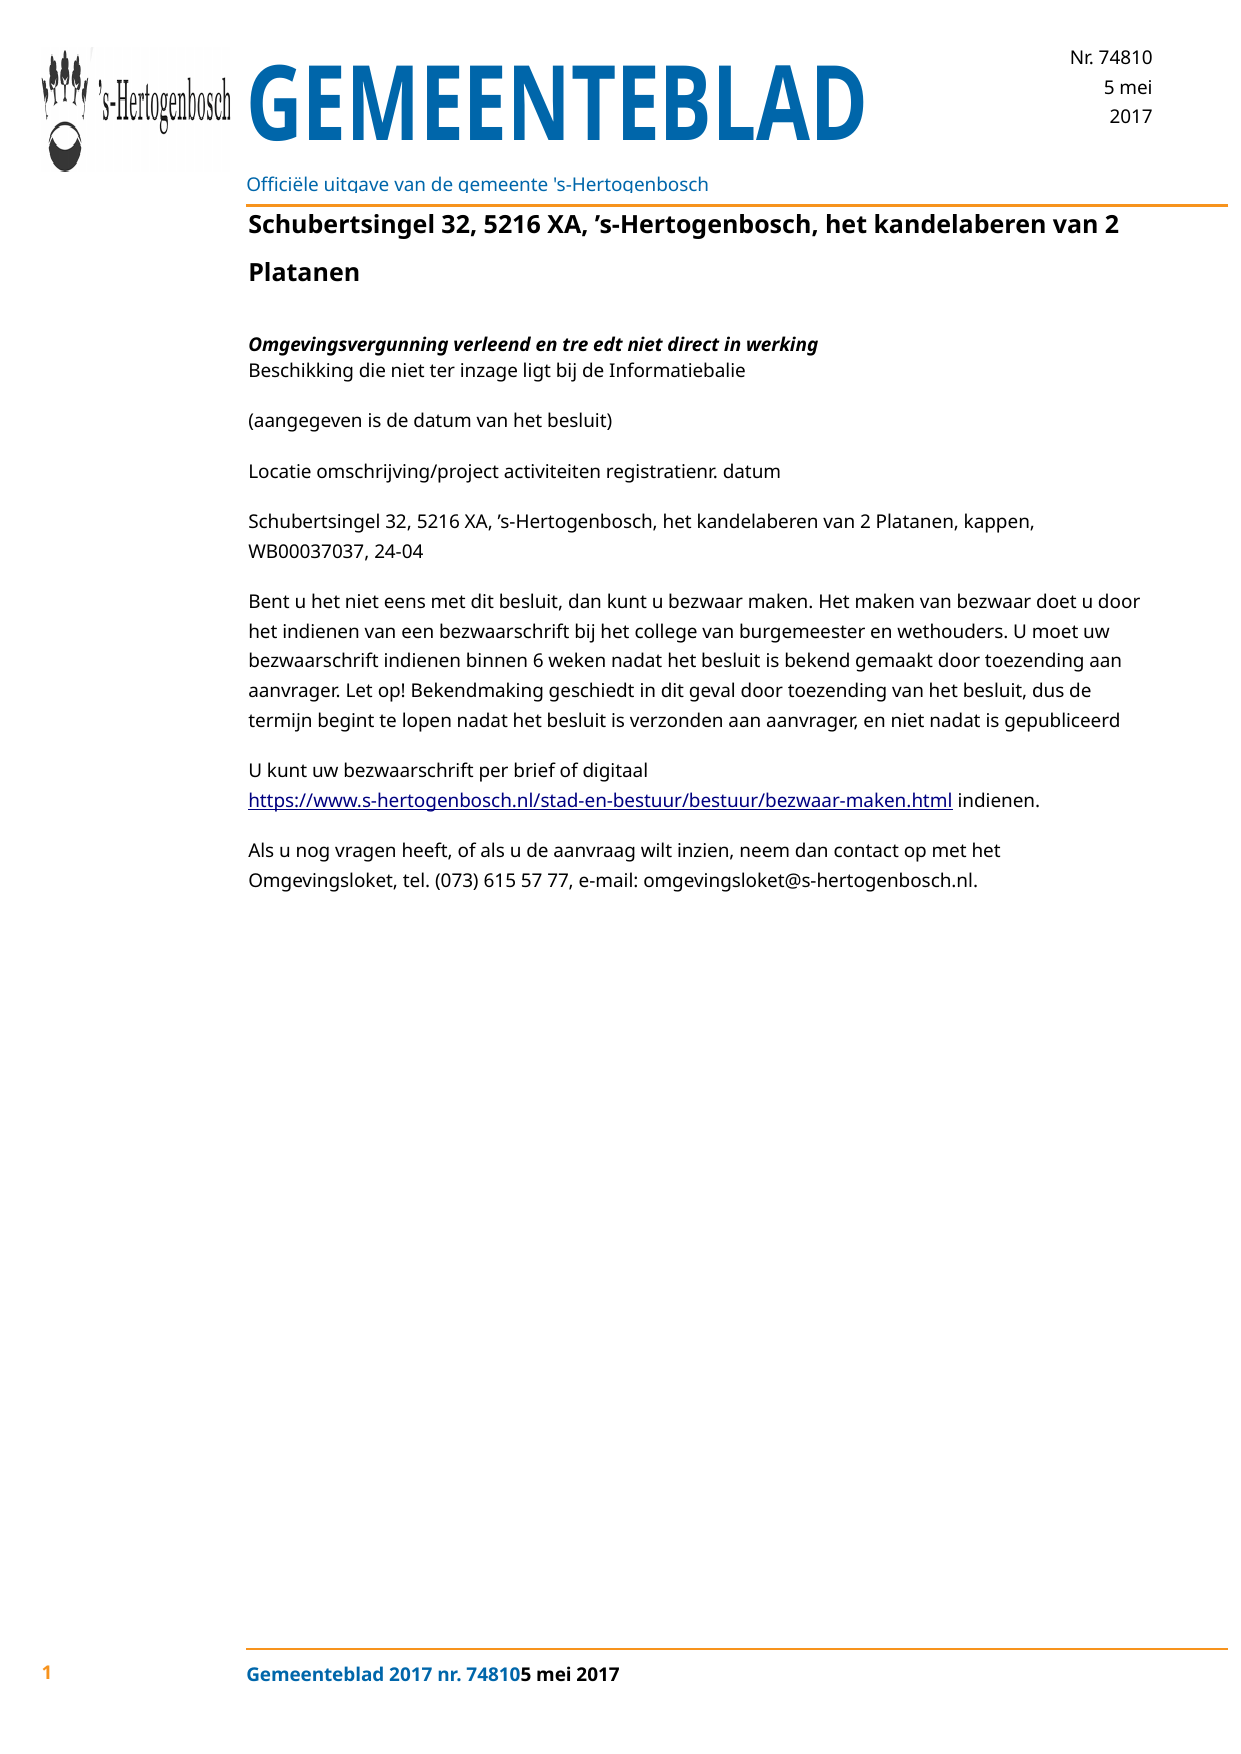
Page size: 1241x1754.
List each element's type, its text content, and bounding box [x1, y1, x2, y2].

text Bent u het niet eens met dit besluit, dan kunt u bezwaar maken. Het maken van bezwaar doet u door het indienen van een bezwaarschrift bij het college van burgemeester en wethouders. U moet uw bezwaarschrift indienen binnen 6 weken nadat het besluit is bekend gemaakt door toezending aan aanvrager. Let op! Bekendmaking geschiedt in dit geval door toezending van het besluit, dus de termijn begint te lopen nadat het besluit is verzonden aan aanvrager, en niet nadat is gepubliceerd [248, 588, 1152, 732]
text (aangegeven is de datum van het besluit) [248, 408, 1152, 433]
text Locatie omschrijving/project activiteiten registratienr. datum [248, 458, 1152, 484]
text U kunt uw bezwaarschrift per brief of digitaal https://www.s-hertogenbosch.nl/stad-en-bestuur/bestuur/bezwaar-maken.html indienen. [248, 757, 1152, 812]
text Beschikking die niet ter inzage ligt bij de Informatiebalie [248, 357, 1152, 383]
text Schubertsingel 32, 5216 XA, ’s-Hertogenbosch, het kandelaberen van 2 Platanen, kappen, WB00037037, 24-04 [248, 508, 1152, 564]
text Omgevingsvergunning verleend en tre edt niet direct in werking [248, 331, 1152, 357]
text Als u nog vragen heeft, of als u de aanvraag wilt inzien, neem dan contact op met het Omgevingsloket, tel. (073) 615 57 77, e-mail: omgevingsloket@s-hertogenbosch.nl. [248, 837, 1152, 892]
text Schubertsingel 32, 5216 XA, ’s-Hertogenbosch, het kandelaberen van 2 Platanen [248, 207, 1152, 288]
picture [41, 47, 231, 172]
